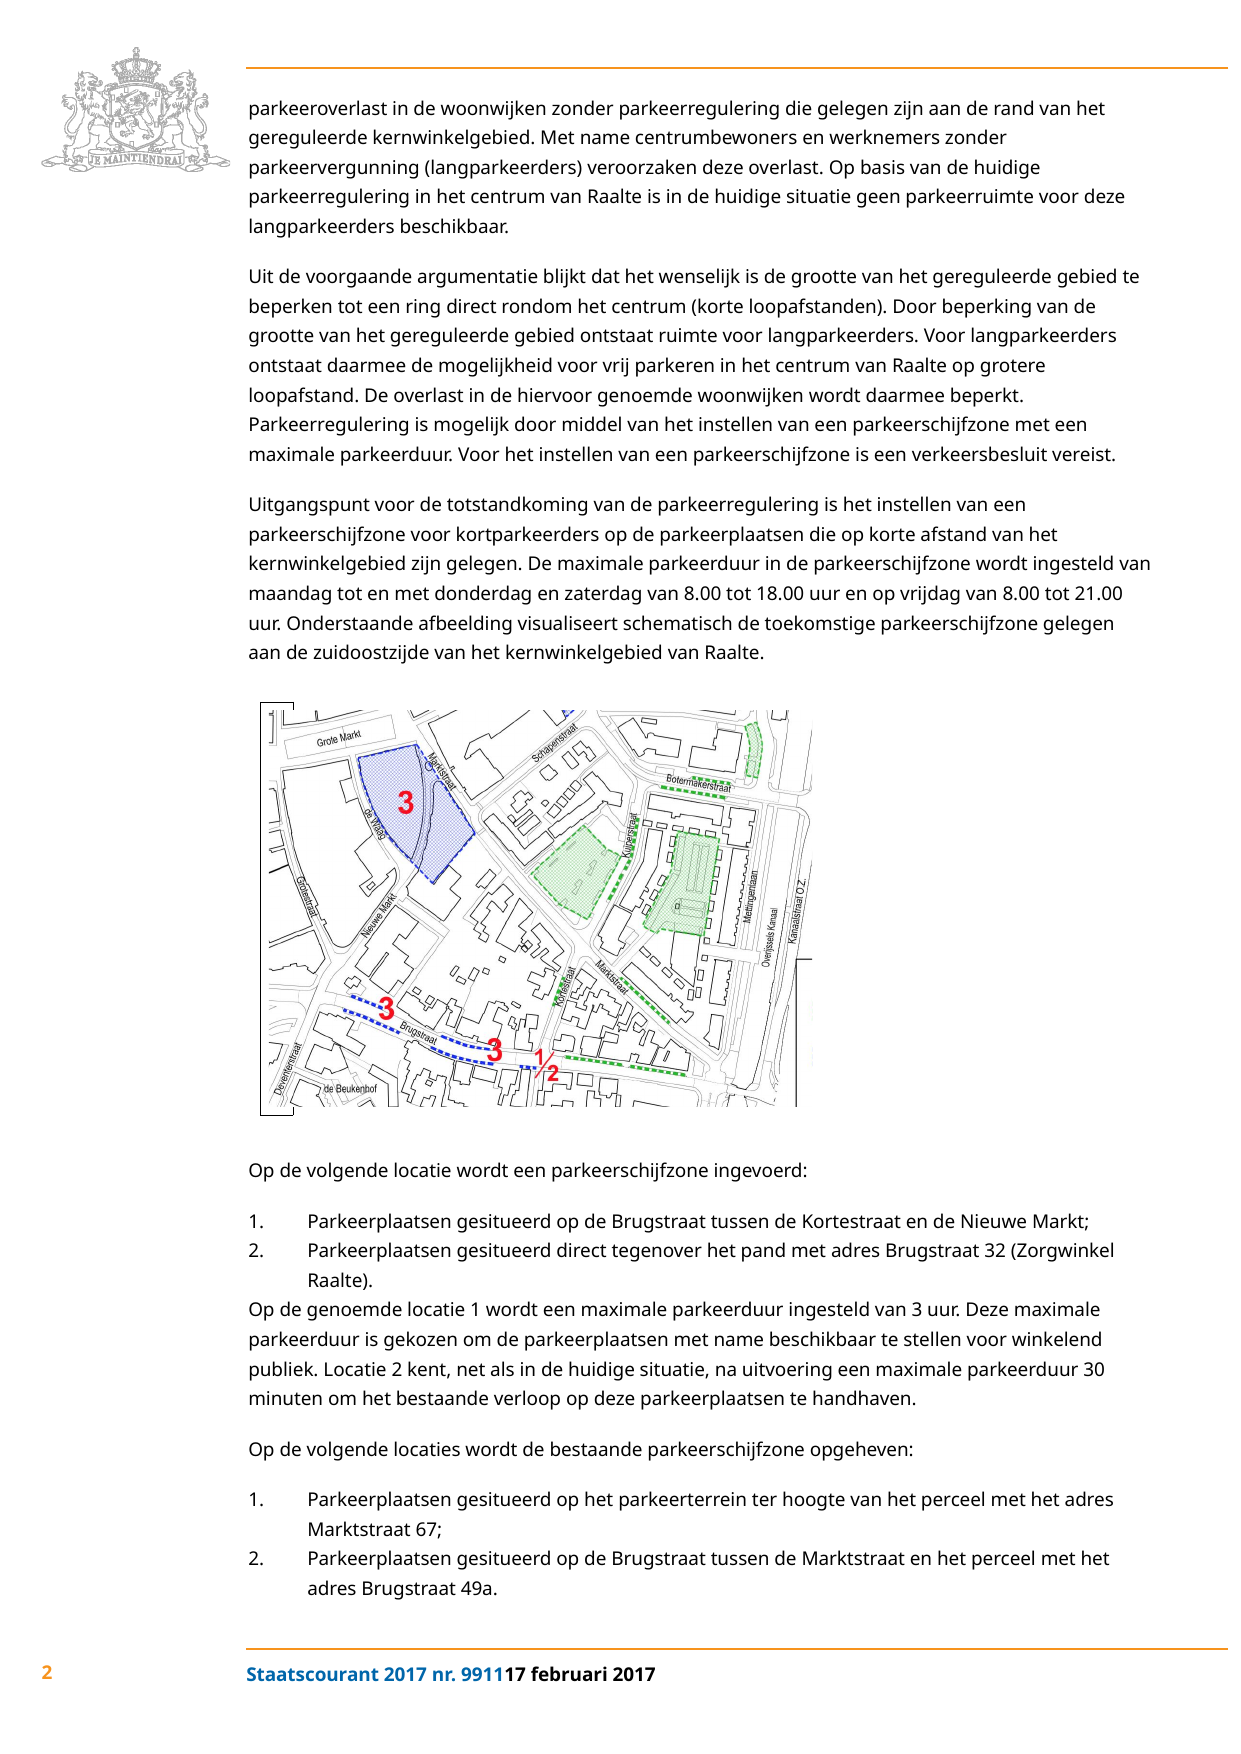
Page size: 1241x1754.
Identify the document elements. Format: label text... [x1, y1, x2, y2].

text Uitgangspunt voor de totstandkoming van de parkeerregulering is het instellen van een parkeerschijfzone voor kortparkeerders op de parkeerplaatsen die op korte afstand van het kernwinkelgebied zijn gelegen. De maximale parkeerduur in de parkeerschijfzone wordt ingesteld van maandag tot en met donderdag en zaterdag van 8.00 tot 18.00 uur en op vrijdag van 8.00 tot 21.00 uur. Onderstaande afbeelding visualiseert schematisch de toekomstige parkeerschijfzone gelegen aan de zuidoostzijde van het kernwinkelgebied van Raalte. [248, 491, 1152, 665]
text Uit de voorgaande argumentatie blijkt dat het wenselijk is de grootte van het gereguleerde gebied te beperken tot een ring direct rondom het centrum (korte loopafstanden). Door beperking van de grootte van het gereguleerde gebied ontstaat ruimte voor langparkeerders. Voor langparkeerders ontstaat daarmee de mogelijkheid voor vrij parkeren in het centrum van Raalte op grotere loopafstand. De overlast in de hiervoor genoemde woonwijken wordt daarmee beperkt. Parkeerregulering is mogelijk door middel van het instellen van een parkeerschijfzone met een maximale parkeerduur. Voor het instellen van een parkeerschijfzone is een verkeersbesluit vereist. [248, 263, 1152, 467]
picture [41, 47, 231, 172]
text Op de genoemde locatie 1 wordt een maximale parkeerduur ingesteld van 3 uur. Deze maximale parkeerduur is gekozen om de parkeerplaatsen met name beschikbaar te stellen voor winkelend publiek. Locatie 2 kent, net als in de huidige situatie, na uitvoering een maximale parkeerduur 30 minuten om het bestaande verloop op deze parkeerplaatsen te handhaven. [248, 1297, 1152, 1411]
list Parkeerplaatsen gesitueerd op de Brugstraat tussen de Marktstraat en het perceel met het adres Brugstraat 49a. [248, 1545, 1152, 1601]
text parkeeroverlast in de woonwijken zonder parkeerregulering die gelegen zijn aan de rand van het gereguleerde kernwinkelgebied. Met name centrumbewoners en werknemers zonder parkeervergunning (langparkeerders) veroorzaken deze overlast. Op basis van de huidige parkeerregulering in het centrum van Raalte is in de huidige situatie geen parkeerruimte voor deze langparkeerders beschikbaar. [248, 95, 1152, 239]
text Op de volgende locatie wordt een parkeerschijfzone ingevoerd: [248, 1157, 1152, 1183]
list Parkeerplaatsen gesitueerd op het parkeerterrein ter hoogte van het perceel met het adres Marktstraat 67; [248, 1486, 1152, 1541]
list Parkeerplaatsen gesitueerd direct tegenover het pand met adres Brugstraat 32 (Zorgwinkel Raalte). [248, 1237, 1152, 1293]
text Op de volgende locaties wordt de bestaande parkeerschijfzone opgeheven: [248, 1436, 1152, 1461]
list Parkeerplaatsen gesitueerd op de Brugstraat tussen de Kortestraat en de Nieuwe Markt; [248, 1208, 1152, 1233]
picture [268, 710, 813, 1107]
